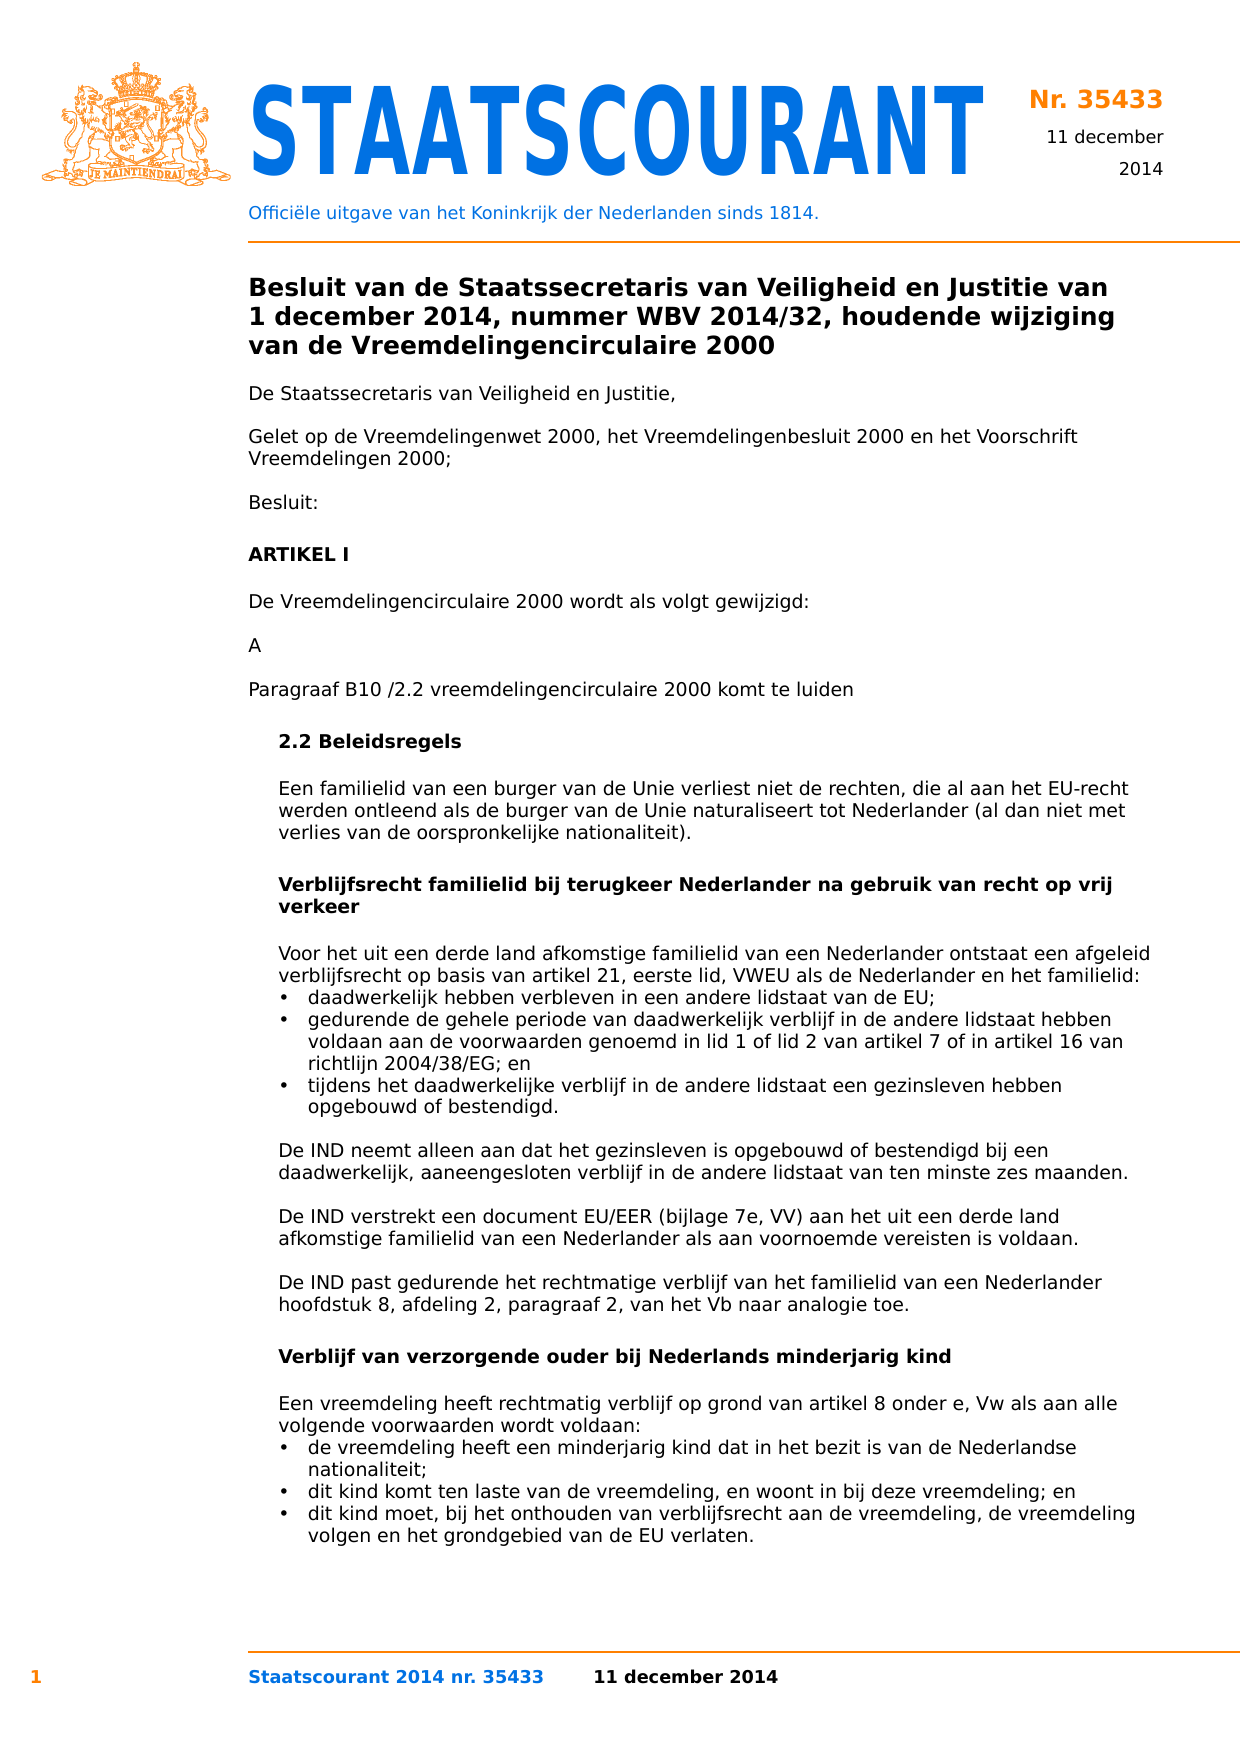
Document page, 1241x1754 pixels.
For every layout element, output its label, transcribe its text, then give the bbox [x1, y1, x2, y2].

subtitle Besluit van de Staatssecretaris van Veiligheid en Justitie van 1 december 2014, nummer WBV 2014/32, houdende wijziging van de Vreemdelingencirculaire 2000 [248, 273, 1163, 361]
text Een familielid van een burger van de Unie verliest niet de rechten, die al aan het EU-recht werden ontleend als de burger van de Unie naturaliseert tot Nederlander (al dan niet met verlies van de oorspronkelijke nationaliteit). [278, 778, 1163, 844]
text • daadwerkelijk hebben verbleven in een andere lidstaat van de EU; [278, 987, 1163, 1008]
table_header STAATSCOURANT [248, 62, 998, 203]
table_header Nr. 35433 [998, 62, 1240, 121]
table_cell Officiële uitgave van het Koninkrijk der Nederlanden sinds 1814. [248, 203, 1240, 241]
text Voor het uit een derde land afkomstige familielid van een Nederlander ontstaat een afgeleid verblijfsrecht op basis van artikel 21, eerste lid, VWEU als de Nederlander en het familielid: [278, 943, 1163, 987]
text • dit kind komt ten laste van de vreemdeling, en woont in bij deze vreemdeling; en [278, 1481, 1163, 1503]
table_cell 2014 [998, 153, 1240, 203]
text Paragraaf B10 /2.2 vreemdelingencirculaire 2000 komt te luiden [248, 679, 1163, 701]
text A [248, 635, 1163, 657]
text De Staatssecretaris van Veiligheid en Justitie, [248, 382, 1163, 404]
subtitle ARTIKEL I [248, 544, 1163, 566]
table_cell 11 december [998, 121, 1240, 153]
text De IND past gedurende het rechtmatige verblijf van het familielid van een Nederlander hoofdstuk 8, afdeling 2, paragraaf 2, van het Vb naar analogie toe. [278, 1272, 1163, 1316]
subtitle Verblijf van verzorgende ouder bij Nederlands minderjarig kind [278, 1346, 1163, 1368]
text De Vreemdelingencirculaire 2000 wordt als volgt gewijzigd: [248, 591, 1163, 613]
table_header [25, 62, 248, 241]
text Een vreemdeling heeft rechtmatig verblijf op grond van artikel 8 onder e, Vw als aan alle volgende voorwaarden wordt voldaan: [278, 1393, 1163, 1437]
text De IND verstrekt een document EU/EER (bijlage 7e, VV) aan het uit een derde land afkomstige familielid van een Nederlander als aan voornoemde vereisten is voldaan. [278, 1206, 1163, 1250]
text • de vreemdeling heeft een minderjarig kind dat in het bezit is van de Nederlandse nationaliteit; [278, 1437, 1163, 1481]
text Besluit: [248, 492, 1163, 514]
text De IND neemt alleen aan dat het gezinsleven is opgebouwd of bestendigd bij een daadwerkelijk, aaneengesloten verblijf in de andere lidstaat van ten minste zes maanden. [278, 1140, 1163, 1184]
text • tijdens het daadwerkelijke verblijf in de andere lidstaat een gezinsleven hebben opgebouwd of bestendigd. [278, 1074, 1163, 1118]
picture [41, 62, 231, 186]
text • dit kind moet, bij het onthouden van verblijfsrecht aan de vreemdeling, de vreemdeling volgen en het grondgebied van de EU verlaten. [278, 1503, 1163, 1547]
subtitle Verblijfsrecht familielid bij terugkeer Nederlander na gebruik van recht op vrij verkeer [278, 874, 1163, 918]
text • gedurende de gehele periode van daadwerkelijk verblijf in de andere lidstaat hebben voldaan aan de voorwaarden genoemd in lid 1 of lid 2 van artikel 7 of in artikel 16 van richtlijn 2004/38/EG; en [278, 1008, 1163, 1074]
subtitle 2.2 Beleidsregels [278, 731, 1163, 753]
text Gelet op de Vreemdelingenwet 2000, het Vreemdelingenbesluit 2000 en het Voorschrift Vreemdelingen 2000; [248, 426, 1163, 470]
